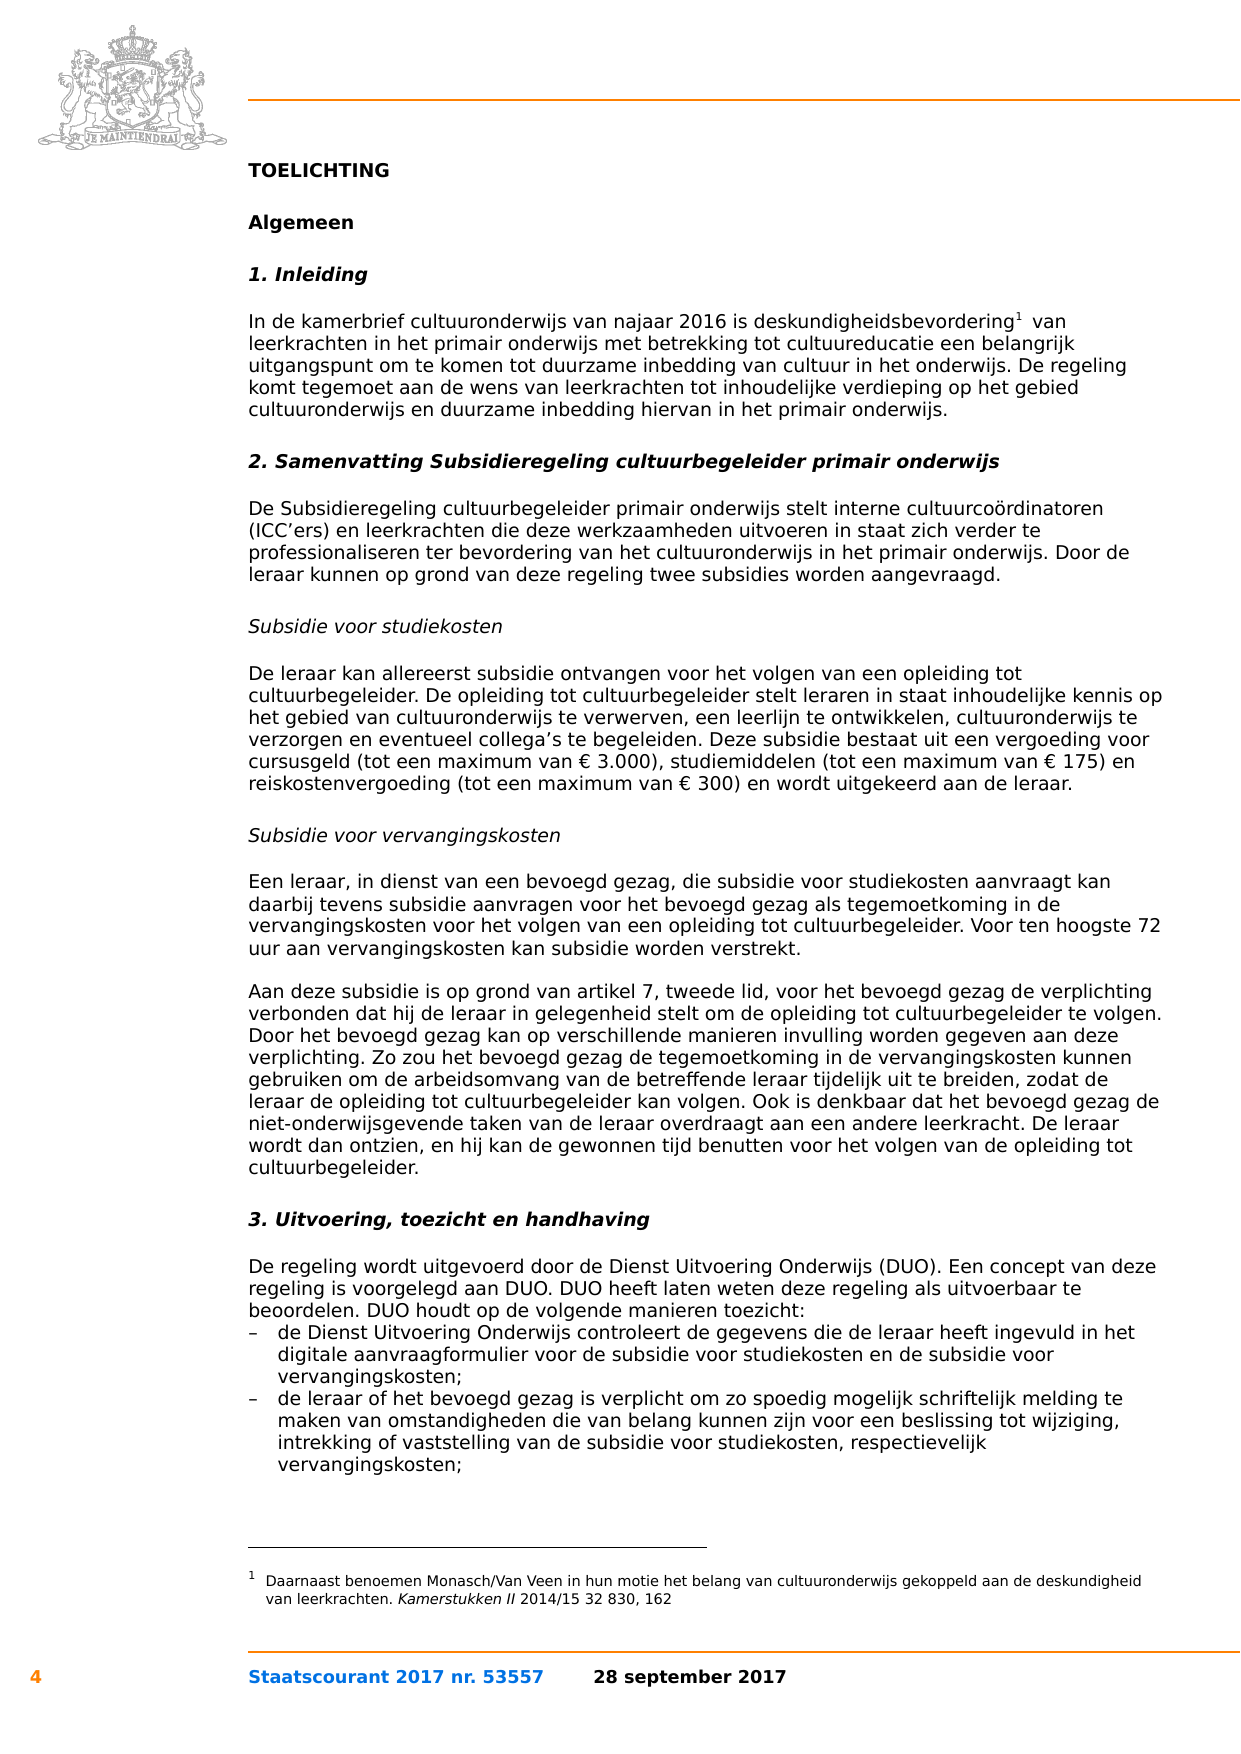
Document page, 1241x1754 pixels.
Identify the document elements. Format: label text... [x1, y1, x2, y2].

subtitle Algemeen [248, 212, 1163, 234]
subtitle Subsidie voor vervangingskosten [248, 824, 1163, 846]
text De leraar kan allereerst subsidie ontvangen voor het volgen van een opleiding tot cultuurbegeleider. De opleiding tot cultuurbegeleider stelt leraren in staat inhoudelijke kennis op het gebied van cultuuronderwijs te verwerven, een leerlijn te ontwikkelen, cultuuronderwijs te verzorgen en eventueel collega’s te begeleiden. Deze subsidie bestaat uit een vergoeding voor cursusgeld (tot een maximum van € 3.000), studiemiddelen (tot een maximum van € 175) en reiskostenvergoeding (tot een maximum van € 300) en wordt uitgekeerd aan de leraar. [248, 663, 1163, 794]
text – de leraar of het bevoegd gezag is verplicht om zo spoedig mogelijk schriftelijk melding te maken van omstandigheden die van belang kunnen zijn voor een beslissing tot wijziging, intrekking of vaststelling van de subsidie voor studiekosten, respectievelijk vervangingskosten; [248, 1388, 1163, 1476]
subtitle TOELICHTING [248, 160, 1163, 182]
text – de Dienst Uitvoering Onderwijs controleert de gegevens die de leraar heeft ingevuld in het digitale aanvraagformulier voor de subsidie voor studiekosten en de subsidie voor vervangingskosten; [248, 1322, 1163, 1388]
subtitle Subsidie voor studiekosten [248, 616, 1163, 638]
subtitle 2. Samenvatting Subsidieregeling cultuurbegeleider primair onderwijs [248, 451, 1163, 473]
text Aan deze subsidie is op grond van artikel 7, tweede lid, voor het bevoegd gezag de verplichting verbonden dat hij de leraar in gelegenheid stelt om de opleiding tot cultuurbegeleider te volgen. Door het bevoegd gezag kan op verschillende manieren invulling worden gegeven aan deze verplichting. Zo zou het bevoegd gezag de tegemoetkoming in de vervangingskosten kunnen gebruiken om de arbeidsomvang van de betreffende leraar tijdelijk uit te breiden, zodat de leraar de opleiding tot cultuurbegeleider kan volgen. Ook is denkbaar dat het bevoegd gezag de niet-onderwijsgevende taken van de leraar overdraagt aan een andere leerkracht. De leraar wordt dan ontzien, en hij kan de gewonnen tijd benutten voor het volgen van de opleiding tot cultuurbegeleider. [248, 981, 1163, 1179]
text De regeling wordt uitgevoerd door de Dienst Uitvoering Onderwijs (DUO). Een concept van deze regeling is voorgelegd aan DUO. DUO heeft laten weten deze regeling als uitvoerbaar te beoordelen. DUO houdt op de volgende manieren toezicht: [248, 1256, 1163, 1322]
subtitle 3. Uitvoering, toezicht en handhaving [248, 1209, 1163, 1231]
text Daarnaast benoemen Monasch/Van Veen in hun motie het belang van cultuuronderwijs gekoppeld aan de deskundigheid van leerkrachten. Kamerstukken II 2014/15 32 830, 162 [248, 1569, 1163, 1608]
text De Subsidieregeling cultuurbegeleider primair onderwijs stelt interne cultuurcoördinatoren (ICC’ers) en leerkrachten die deze werkzaamheden uitvoeren in staat zich verder te professionaliseren ter bevordering van het cultuuronderwijs in het primair onderwijs. Door de leraar kunnen op grond van deze regeling twee subsidies worden aangevraagd. [248, 498, 1163, 586]
text In de kamerbrief cultuuronderwijs van najaar 2016 is deskundigheidsbevordering van leerkrachten in het primair onderwijs met betrekking tot cultuureducatie een belangrijk uitgangspunt om te komen tot duurzame inbedding van cultuur in het onderwijs. De regeling komt tegemoet aan de wens van leerkrachten tot inhoudelijke verdieping op het gebied cultuuronderwijs en duurzame inbedding hiervan in het primair onderwijs. [248, 311, 1163, 421]
text Een leraar, in dienst van een bevoegd gezag, die subsidie voor studiekosten aanvraagt kan daarbij tevens subsidie aanvragen voor het bevoegd gezag als tegemoetkoming in de vervangingskosten voor het volgen van een opleiding tot cultuurbegeleider. Voor ten hoogste 72 uur aan vervangingskosten kan subsidie worden verstrekt. [248, 871, 1163, 959]
subtitle 1. Inleiding [248, 264, 1163, 286]
picture [38, 25, 227, 150]
